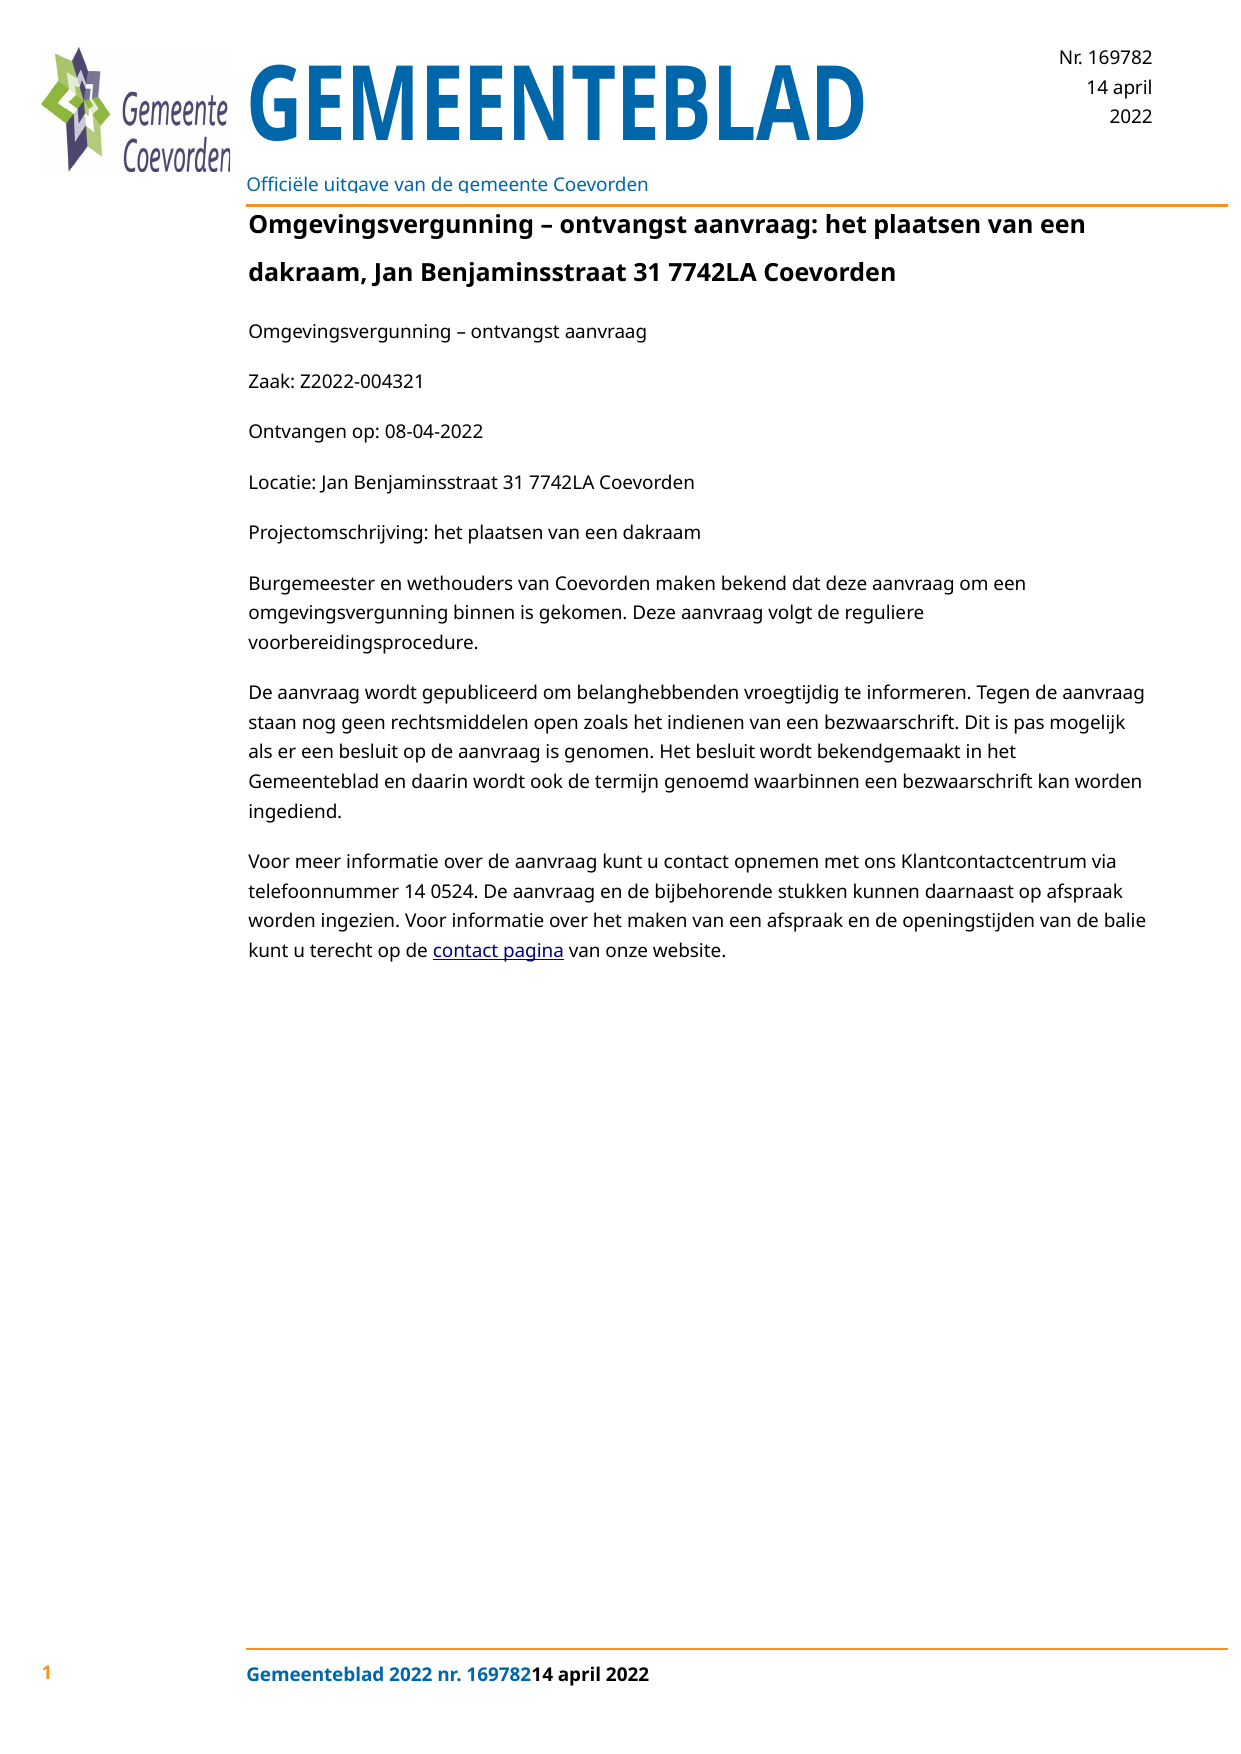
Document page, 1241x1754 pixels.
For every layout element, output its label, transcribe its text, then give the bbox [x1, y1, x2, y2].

picture [41, 47, 231, 172]
text Locatie: Jan Benjaminsstraat 31 7742LA Coevorden [248, 469, 1152, 495]
text Ontvangen op: 08-04-2022 [248, 419, 1152, 444]
text Voor meer informatie over de aanvraag kunt u contact opnemen met ons Klantcontactcentrum via telefoonnummer 14 0524. De aanvraag en de bijbehorende stukken kunnen daarnaast op afspraak worden ingezien. Voor informatie over het maken van een afspraak en de openingstijden van de balie kunt u terecht op de contact pagina van onze website. [248, 848, 1152, 963]
text Omgevingsvergunning – ontvangst aanvraag: het plaatsen van een dakraam, Jan Benjaminsstraat 31 7742LA Coevorden [248, 207, 1152, 288]
text Projectomschrijving: het plaatsen van een dakraam [248, 519, 1152, 545]
text Burgemeester en wethouders van Coevorden maken bekend dat deze aanvraag om een omgevingsvergunning binnen is gekomen. Deze aanvraag volgt de reguliere voorbereidingsprocedure. [248, 570, 1152, 655]
text Omgevingsvergunning – ontvangst aanvraag [248, 318, 1152, 344]
text De aanvraag wordt gepubliceerd om belanghebbenden vroegtijdig te informeren. Tegen de aanvraag staan nog geen rechtsmiddelen open zoals het indienen van een bezwaarschrift. Dit is pas mogelijk als er een besluit op de aanvraag is genomen. Het besluit wordt bekendgemaakt in het Gemeenteblad en daarin wordt ook de termijn genoemd waarbinnen een bezwaarschrift kan worden ingediend. [248, 679, 1152, 824]
text Zaak: Z2022-004321 [248, 368, 1152, 394]
